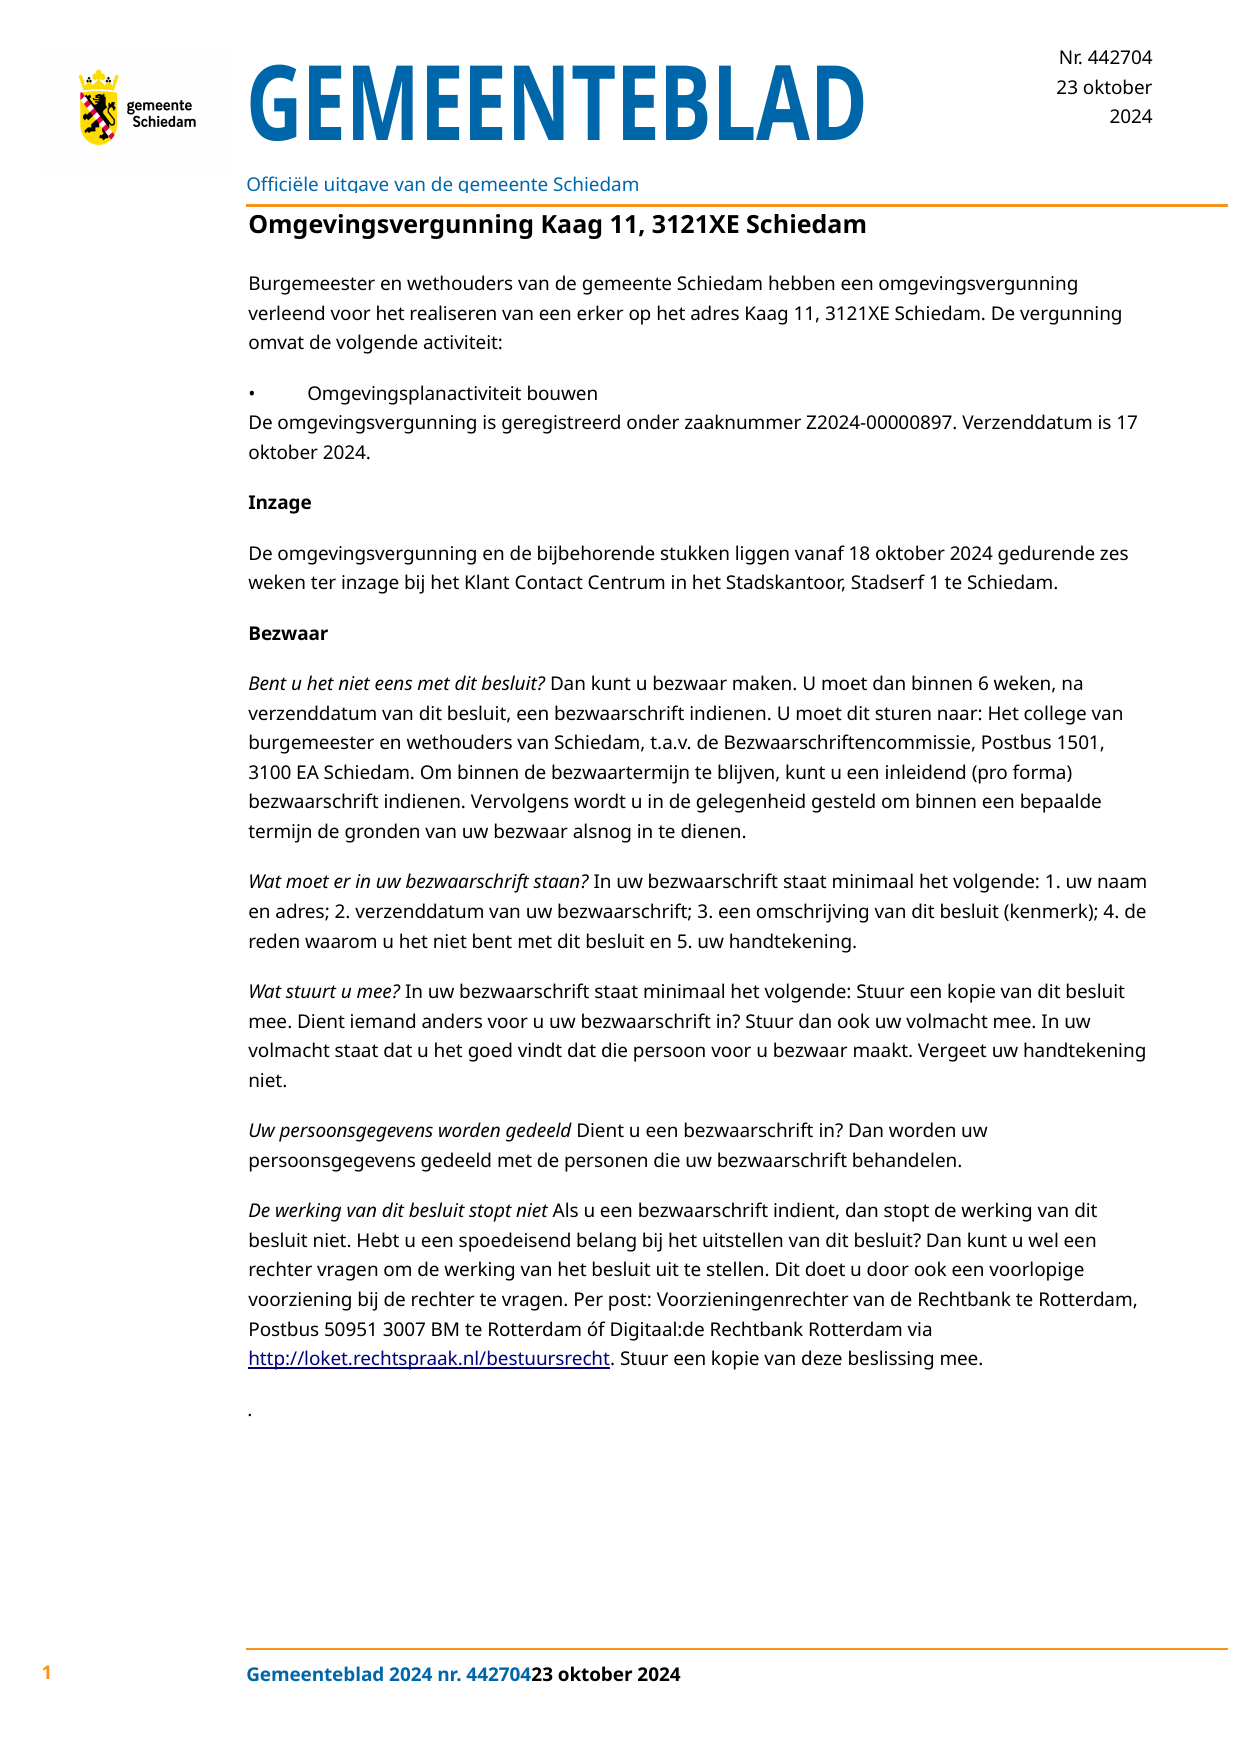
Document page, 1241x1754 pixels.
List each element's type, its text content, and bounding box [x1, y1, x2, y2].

text Bezwaar [248, 620, 1152, 646]
text Wat stuurt u mee? In uw bezwaarschrift staat minimaal het volgende: Stuur een kopie van dit besluit mee. Dient iemand anders voor u uw bezwaarschrift in? Stuur dan ook uw volmacht mee. In uw volmacht staat dat u het goed vindt dat die persoon voor u bezwaar maakt. Vergeet uw handtekening niet. [248, 978, 1152, 1093]
text Uw persoonsgegevens worden gedeeld Dient u een bezwaarschrift in? Dan worden uw persoonsgegevens gedeeld met de personen die uw bezwaarschrift behandelen. [248, 1117, 1152, 1173]
text Wat moet er in uw bezwaarschrift staan? In uw bezwaarschrift staat minimaal het volgende: 1. uw naam en adres; 2. verzenddatum van uw bezwaarschrift; 3. een omschrijving van dit besluit (kenmerk); 4. de reden waarom u het niet bent met dit besluit en 5. uw handtekening. [248, 869, 1152, 953]
text De omgevingsvergunning en de bijbehorende stukken liggen vanaf 18 oktober 2024 gedurende zes weken ter inzage bij het Klant Contact Centrum in het Stadskantoor, Stadserf 1 te Schiedam. [248, 540, 1152, 595]
text Inzage [248, 489, 1152, 515]
text Burgemeester en wethouders van de gemeente Schiedam hebben een omgevingsvergunning verleend voor het realiseren van een erker op het adres Kaag 11, 3121XE Schiedam. De vergunning omvat de volgende activiteit: [248, 270, 1152, 355]
list Omgevingsplanactiviteit bouwen [248, 380, 1152, 406]
text De werking van dit besluit stopt niet Als u een bezwaarschrift indient, dan stopt de werking van dit besluit niet. Hebt u een spoedeisend belang bij het uitstellen van dit besluit? Dan kunt u wel een rechter vragen om de werking van het besluit uit te stellen. Dit doet u door ook een voorlopige voorziening bij de rechter te vragen. Per post: Voorzieningenrechter van de Rechtbank te Rotterdam, Postbus 50951 3007 BM te Rotterdam óf Digitaal:de Rechtbank Rotterdam via http://loket.rechtspraak.nl/bestuursrecht. Stuur een kopie van deze beslissing mee. [248, 1197, 1152, 1371]
text Omgevingsvergunning Kaag 11, 3121XE Schiedam [248, 207, 1152, 241]
text De omgevingsvergunning is geregistreerd onder zaaknummer Z2024-00000897. Verzenddatum is 17 oktober 2024. [248, 409, 1152, 465]
text . [248, 1396, 1152, 1421]
text Bent u het niet eens met dit besluit? Dan kunt u bezwaar maken. U moet dan binnen 6 weken, na verzenddatum van dit besluit, een bezwaarschrift indienen. U moet dit sturen naar: Het college van burgemeester en wethouders van Schiedam, t.a.v. de Bezwaarschriftencommissie, Postbus 1501, 3100 EA Schiedam. Om binnen de bezwaartermijn te blijven, kunt u een inleidend (pro forma) bezwaarschrift indienen. Vervolgens wordt u in de gelegenheid gesteld om binnen een bepaalde termijn de gronden van uw bezwaar alsnog in te dienen. [248, 670, 1152, 844]
picture [41, 47, 231, 172]
